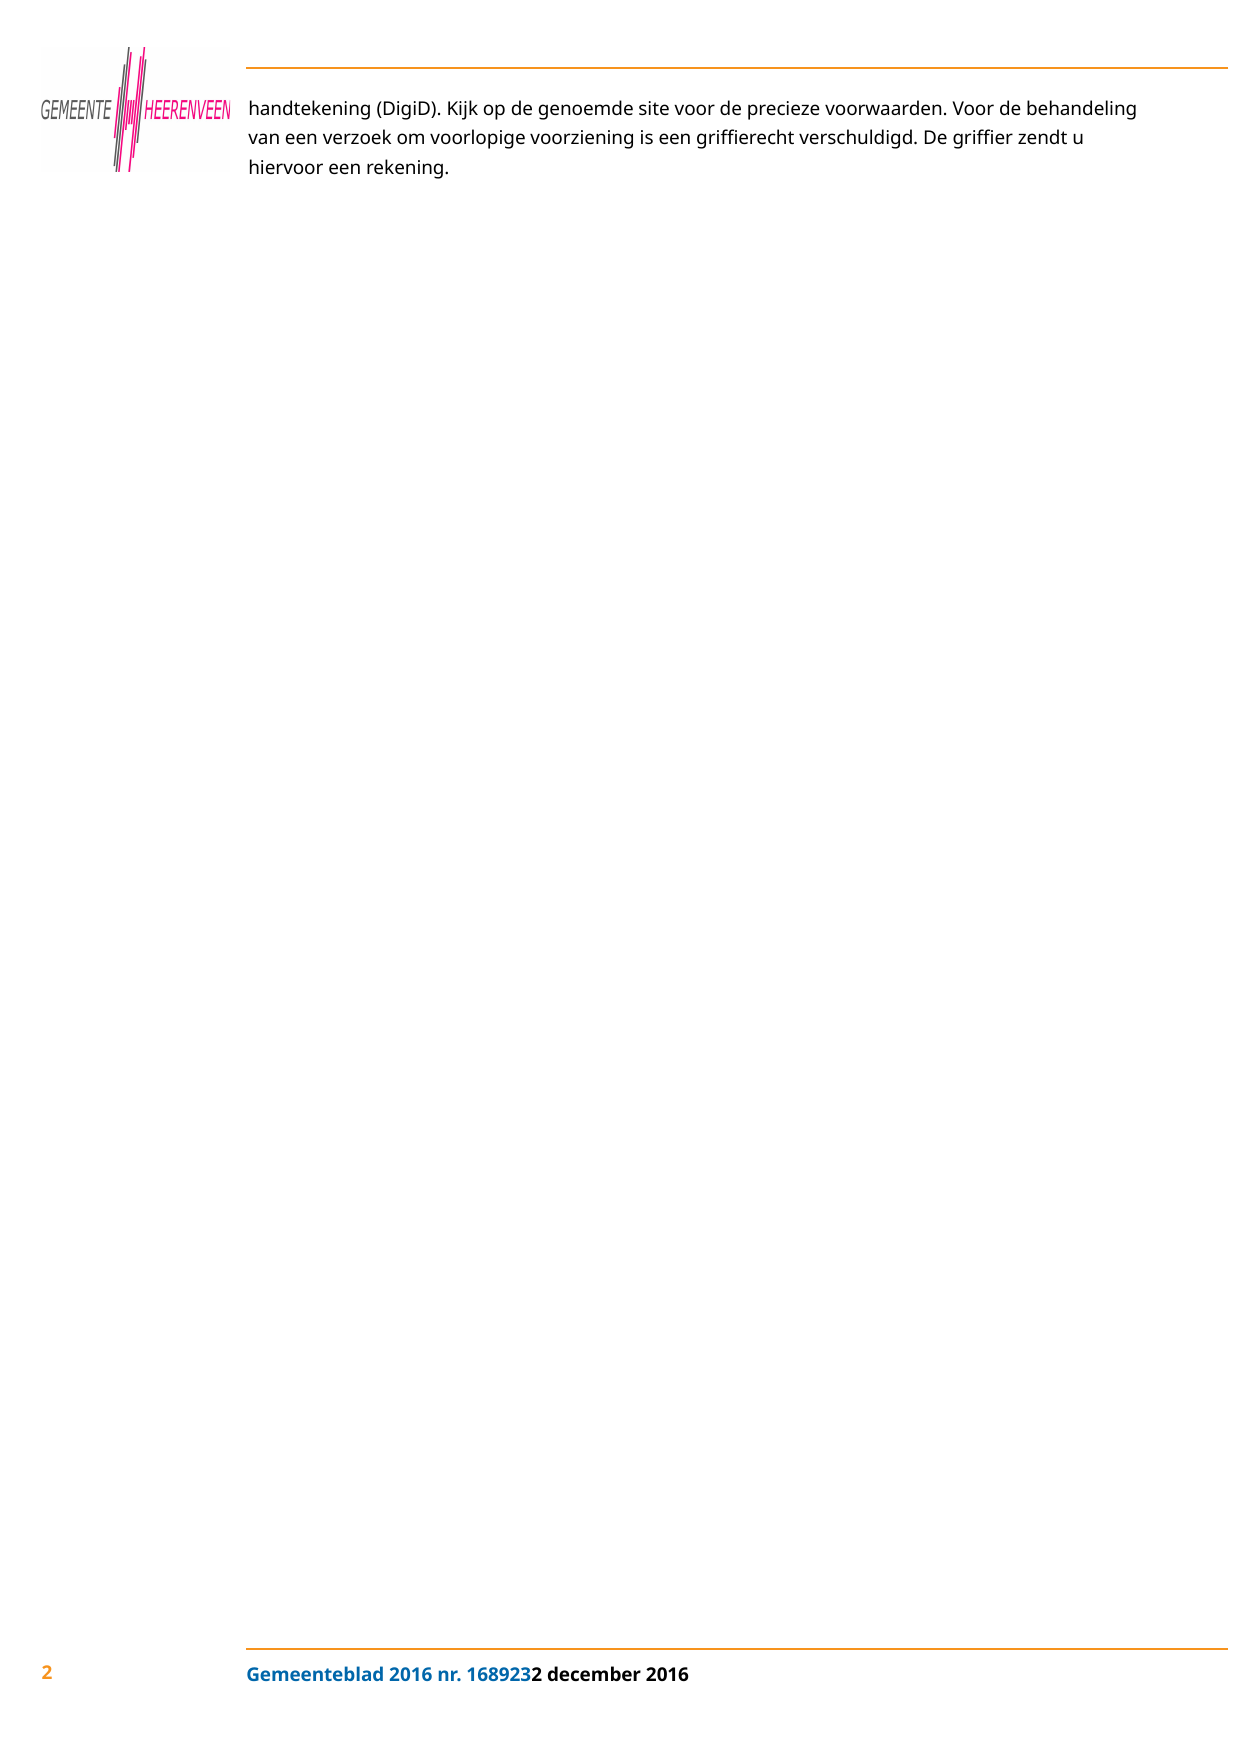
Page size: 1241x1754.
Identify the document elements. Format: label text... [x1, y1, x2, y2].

picture [41, 47, 231, 172]
text handtekening (DigiD). Kijk op de genoemde site voor de precieze voorwaarden. Voor de behandeling van een verzoek om voorlopige voorziening is een griffierecht verschuldigd. De griffier zendt u hiervoor een rekening. [248, 95, 1152, 180]
